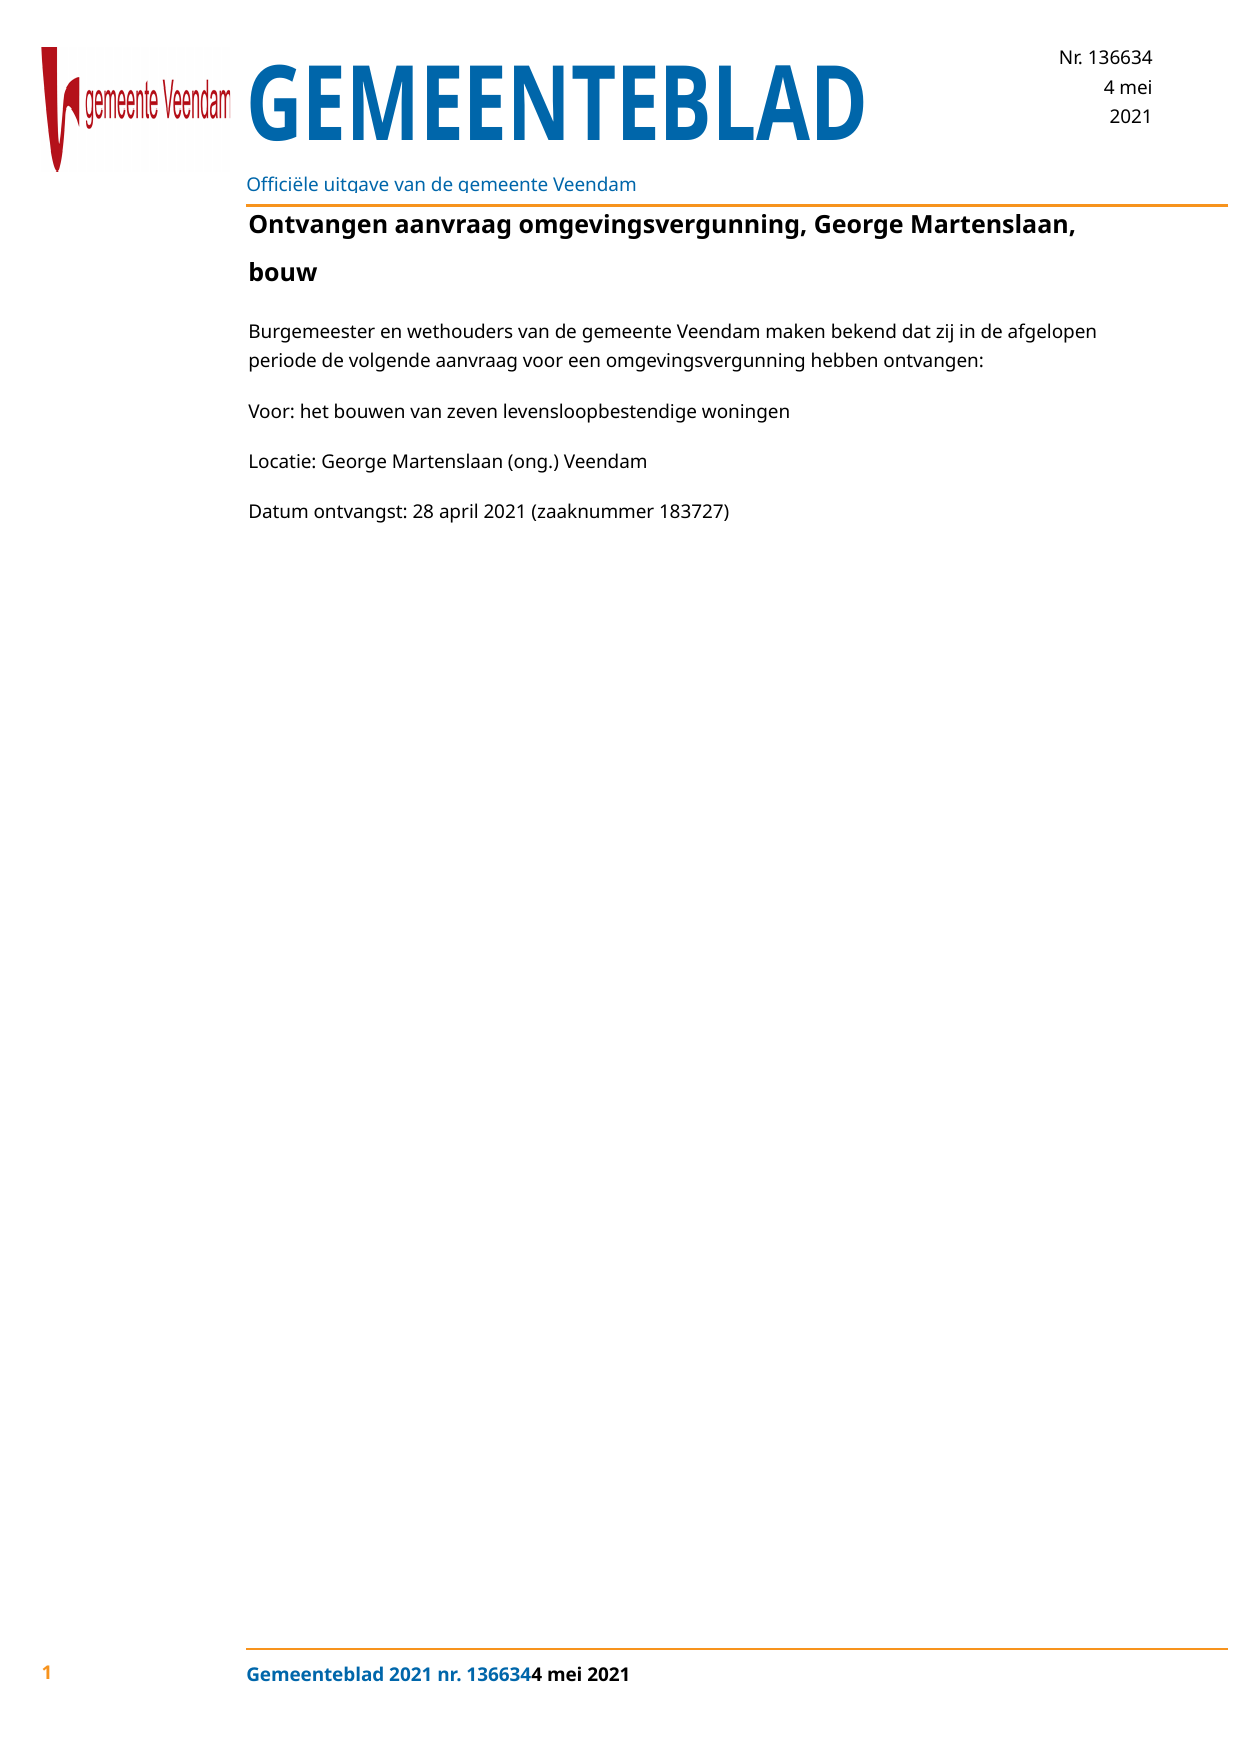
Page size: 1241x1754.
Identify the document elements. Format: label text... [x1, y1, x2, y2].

picture [41, 47, 231, 172]
text Voor: het bouwen van zeven levensloopbestendige woningen [248, 398, 1152, 424]
text Ontvangen aanvraag omgevingsvergunning, George Martenslaan, bouw [248, 207, 1152, 288]
text Locatie: George Martenslaan (ong.) Veendam [248, 448, 1152, 474]
text Datum ontvangst: 28 april 2021 (zaaknummer 183727) [248, 499, 1152, 524]
text Burgemeester en wethouders van de gemeente Veendam maken bekend dat zij in de afgelopen periode de volgende aanvraag voor een omgevingsvergunning hebben ontvangen: [248, 318, 1152, 373]
